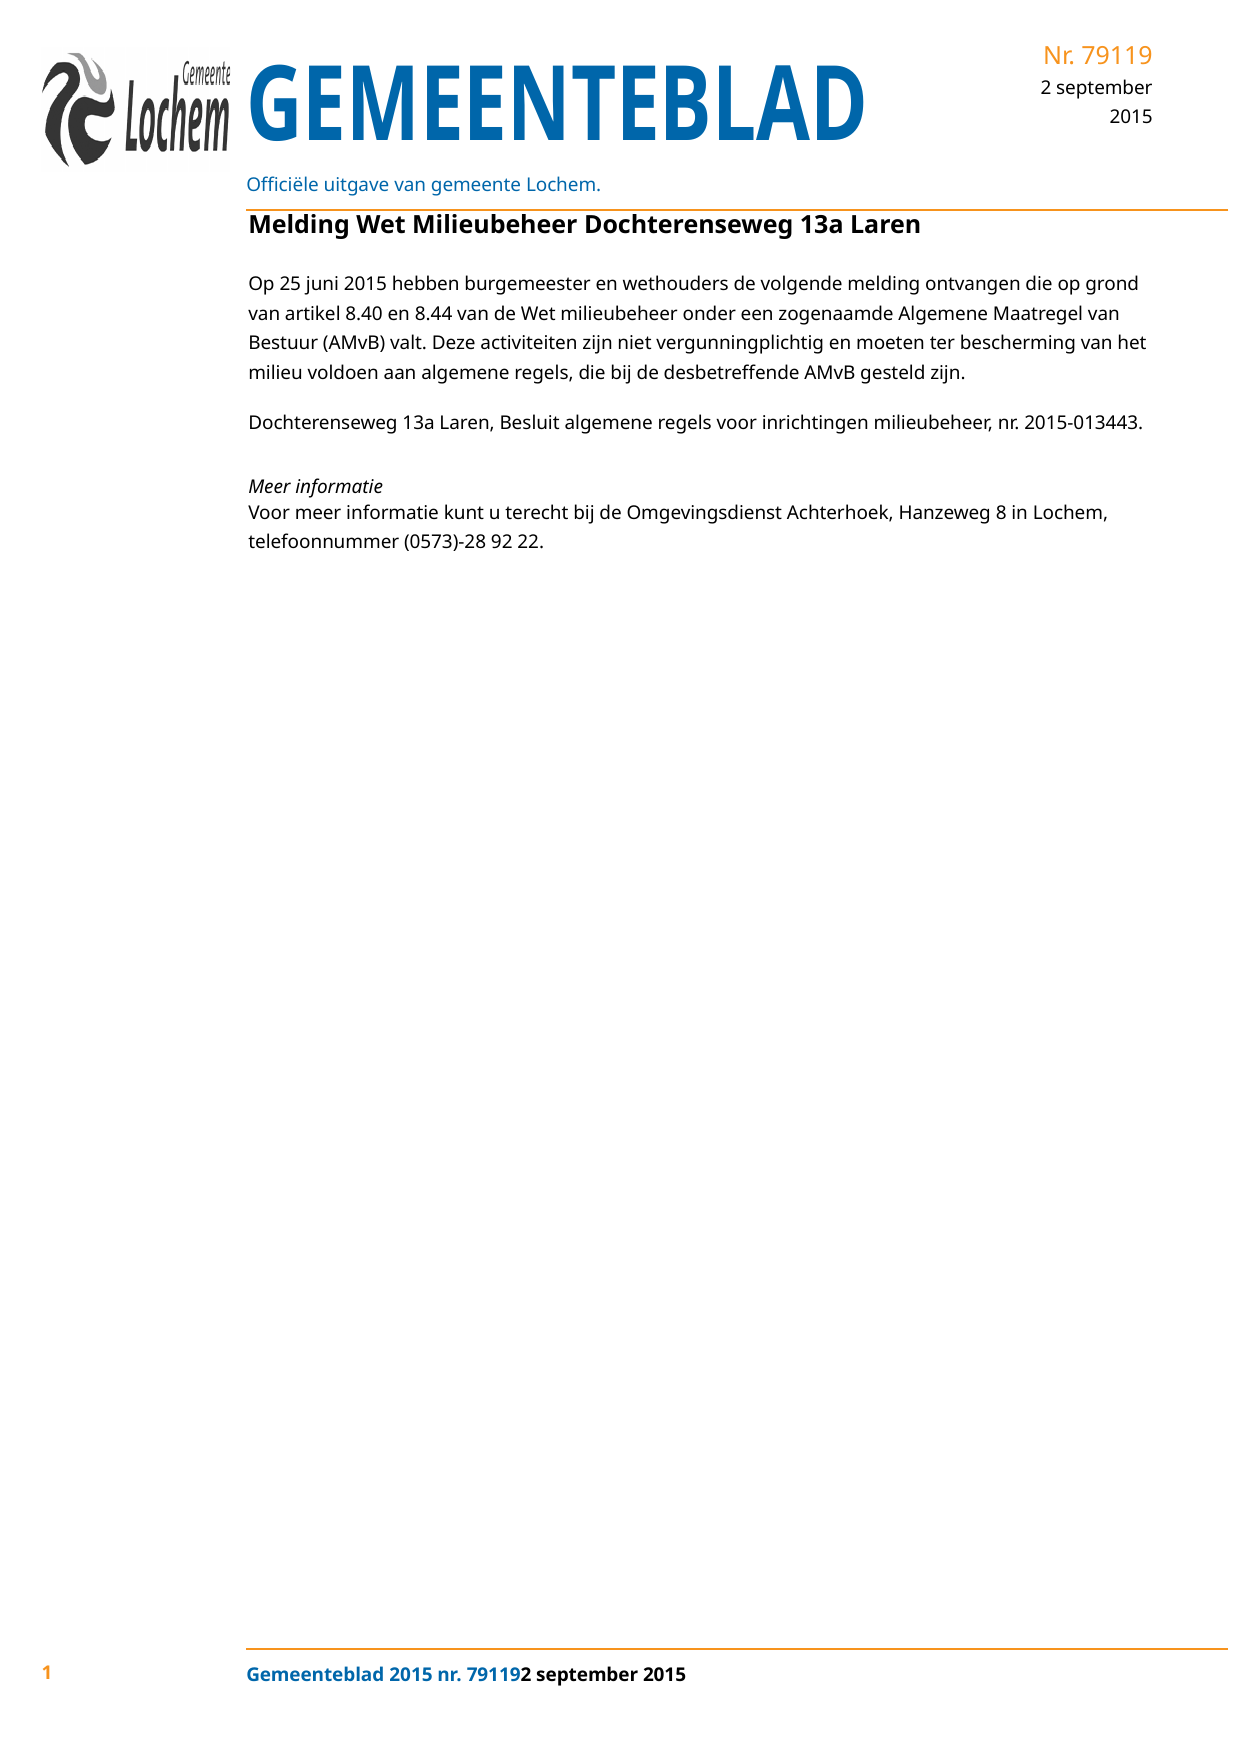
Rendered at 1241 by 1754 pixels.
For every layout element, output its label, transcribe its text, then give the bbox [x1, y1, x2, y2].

text Melding Wet Milieubeheer Dochterenseweg 13a Laren [248, 211, 1152, 241]
text Op 25 juni 2015 hebben burgemeester en wethouders de volgende melding ontvangen die op grond van artikel 8.40 en 8.44 van de Wet milieubeheer onder een zogenaamde Algemene Maatregel van Bestuur (AMvB) valt. Deze activiteiten zijn niet vergunningplichtig en moeten ter bescherming van het milieu voldoen aan algemene regels, die bij de desbetreffende AMvB gesteld zijn. [248, 270, 1152, 385]
text Voor meer informatie kunt u terecht bij de Omgevingsdienst Achterhoek, Hanzeweg 8 in Lochem, telefoonnummer (0573)-28 92 22. [248, 499, 1152, 554]
text Dochterenseweg 13a Laren, Besluit algemene regels voor inrichtingen milieubeheer, nr. 2015-013443. [248, 409, 1152, 435]
text Meer informatie [248, 473, 1152, 499]
picture [41, 47, 231, 172]
